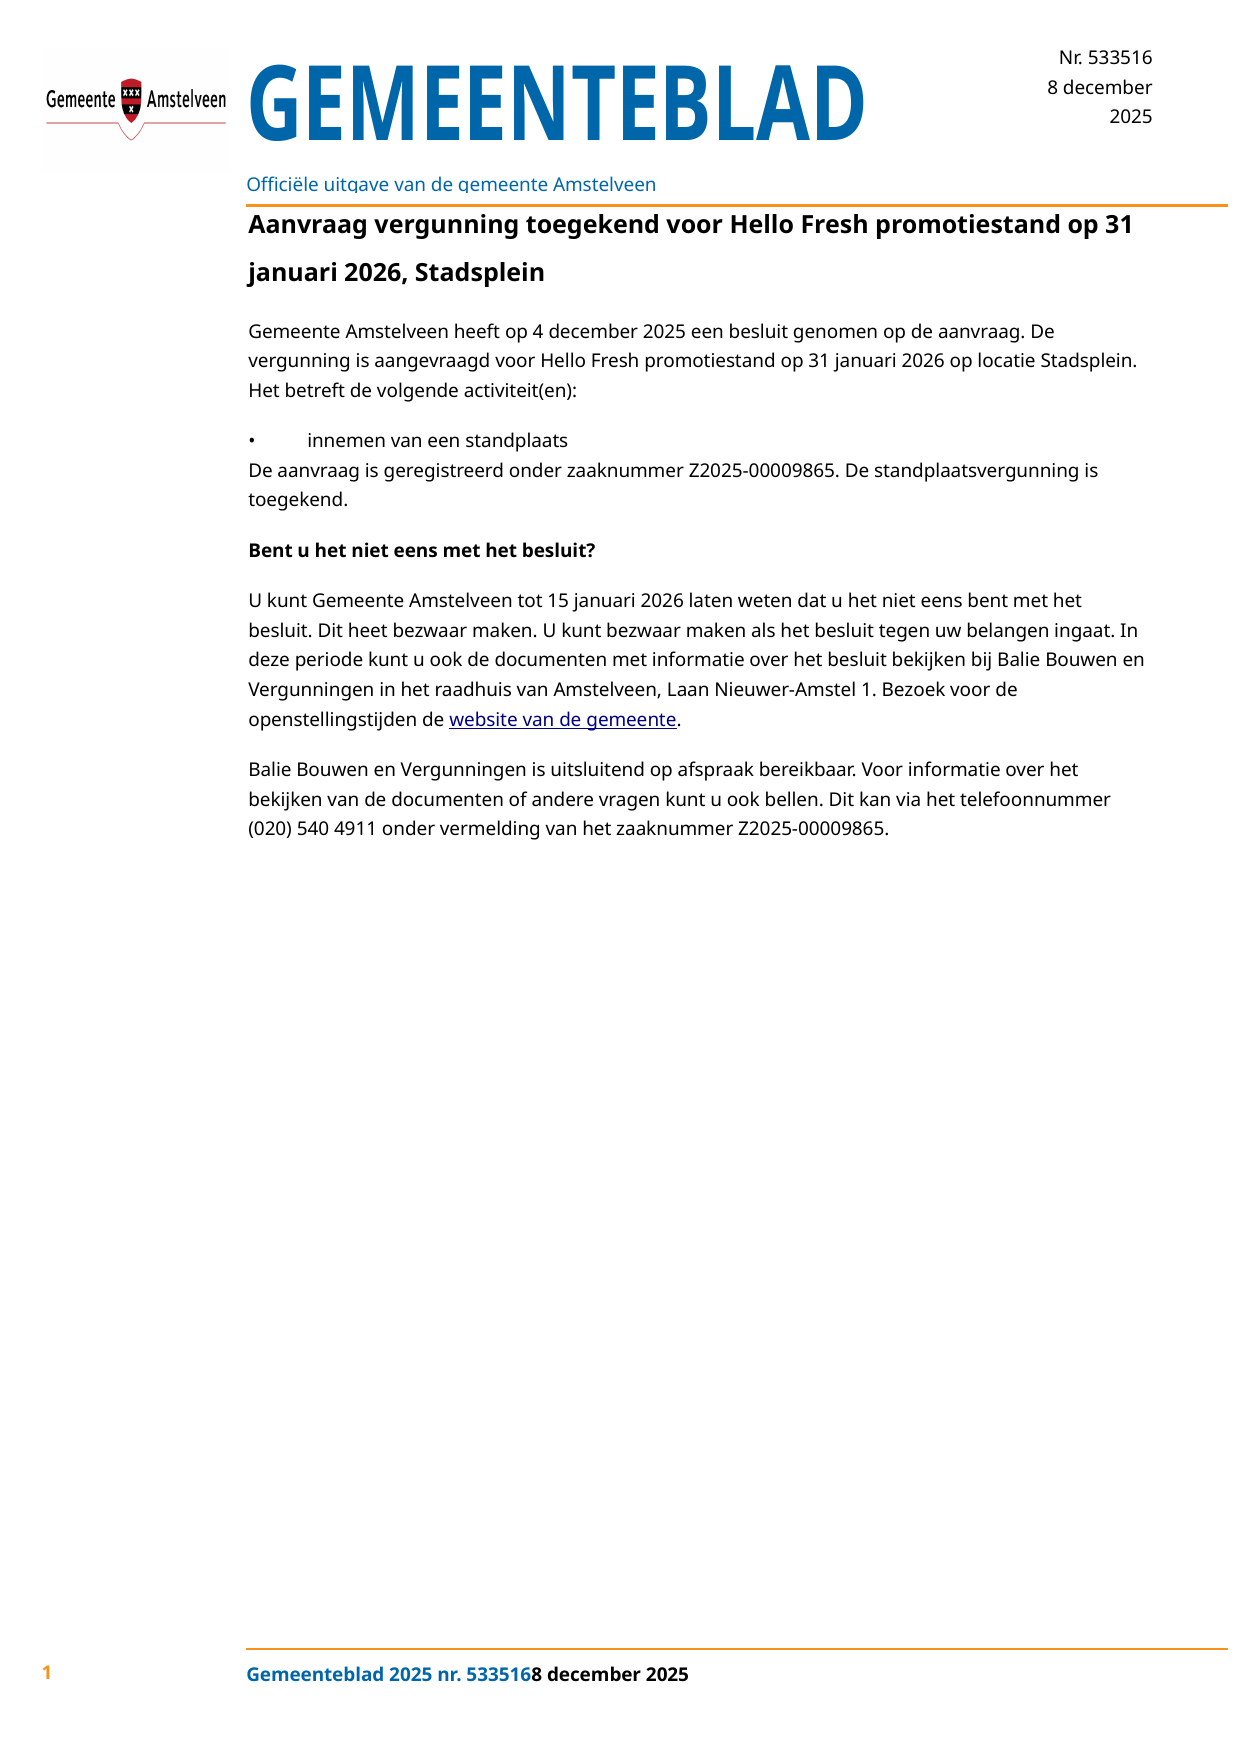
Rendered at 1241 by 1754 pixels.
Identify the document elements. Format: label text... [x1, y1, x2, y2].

list innemen van een standplaats [248, 427, 1152, 453]
picture [41, 47, 231, 172]
text U kunt Gemeente Amstelveen tot 15 januari 2026 laten weten dat u het niet eens bent met het besluit. Dit heet bezwaar maken. U kunt bezwaar maken als het besluit tegen uw belangen ingaat. In deze periode kunt u ook de documenten met informatie over het besluit bekijken bij Balie Bouwen en Vergunningen in het raadhuis van Amstelveen, Laan Nieuwer-Amstel 1. Bezoek voor de openstellingstijden de website van de gemeente. [248, 587, 1152, 732]
text De aanvraag is geregistreerd onder zaaknummer Z2025-00009865. De standplaatsvergunning is toegekend. [248, 457, 1152, 512]
text Gemeente Amstelveen heeft op 4 december 2025 een besluit genomen op de aanvraag. De vergunning is aangevraagd voor Hello Fresh promotiestand op 31 januari 2026 op locatie Stadsplein. Het betreft de volgende activiteit(en): [248, 318, 1152, 403]
text Balie Bouwen en Vergunningen is uitsluitend op afspraak bereikbaar. Voor informatie over het bekijken van de documenten of andere vragen kunt u ook bellen. Dit kan via het telefoonnummer (020) 540 4911 onder vermelding van het zaaknummer Z2025-00009865. [248, 756, 1152, 841]
text Bent u het niet eens met het besluit? [248, 537, 1152, 563]
text Aanvraag vergunning toegekend voor Hello Fresh promotiestand op 31 januari 2026, Stadsplein [248, 207, 1152, 288]
